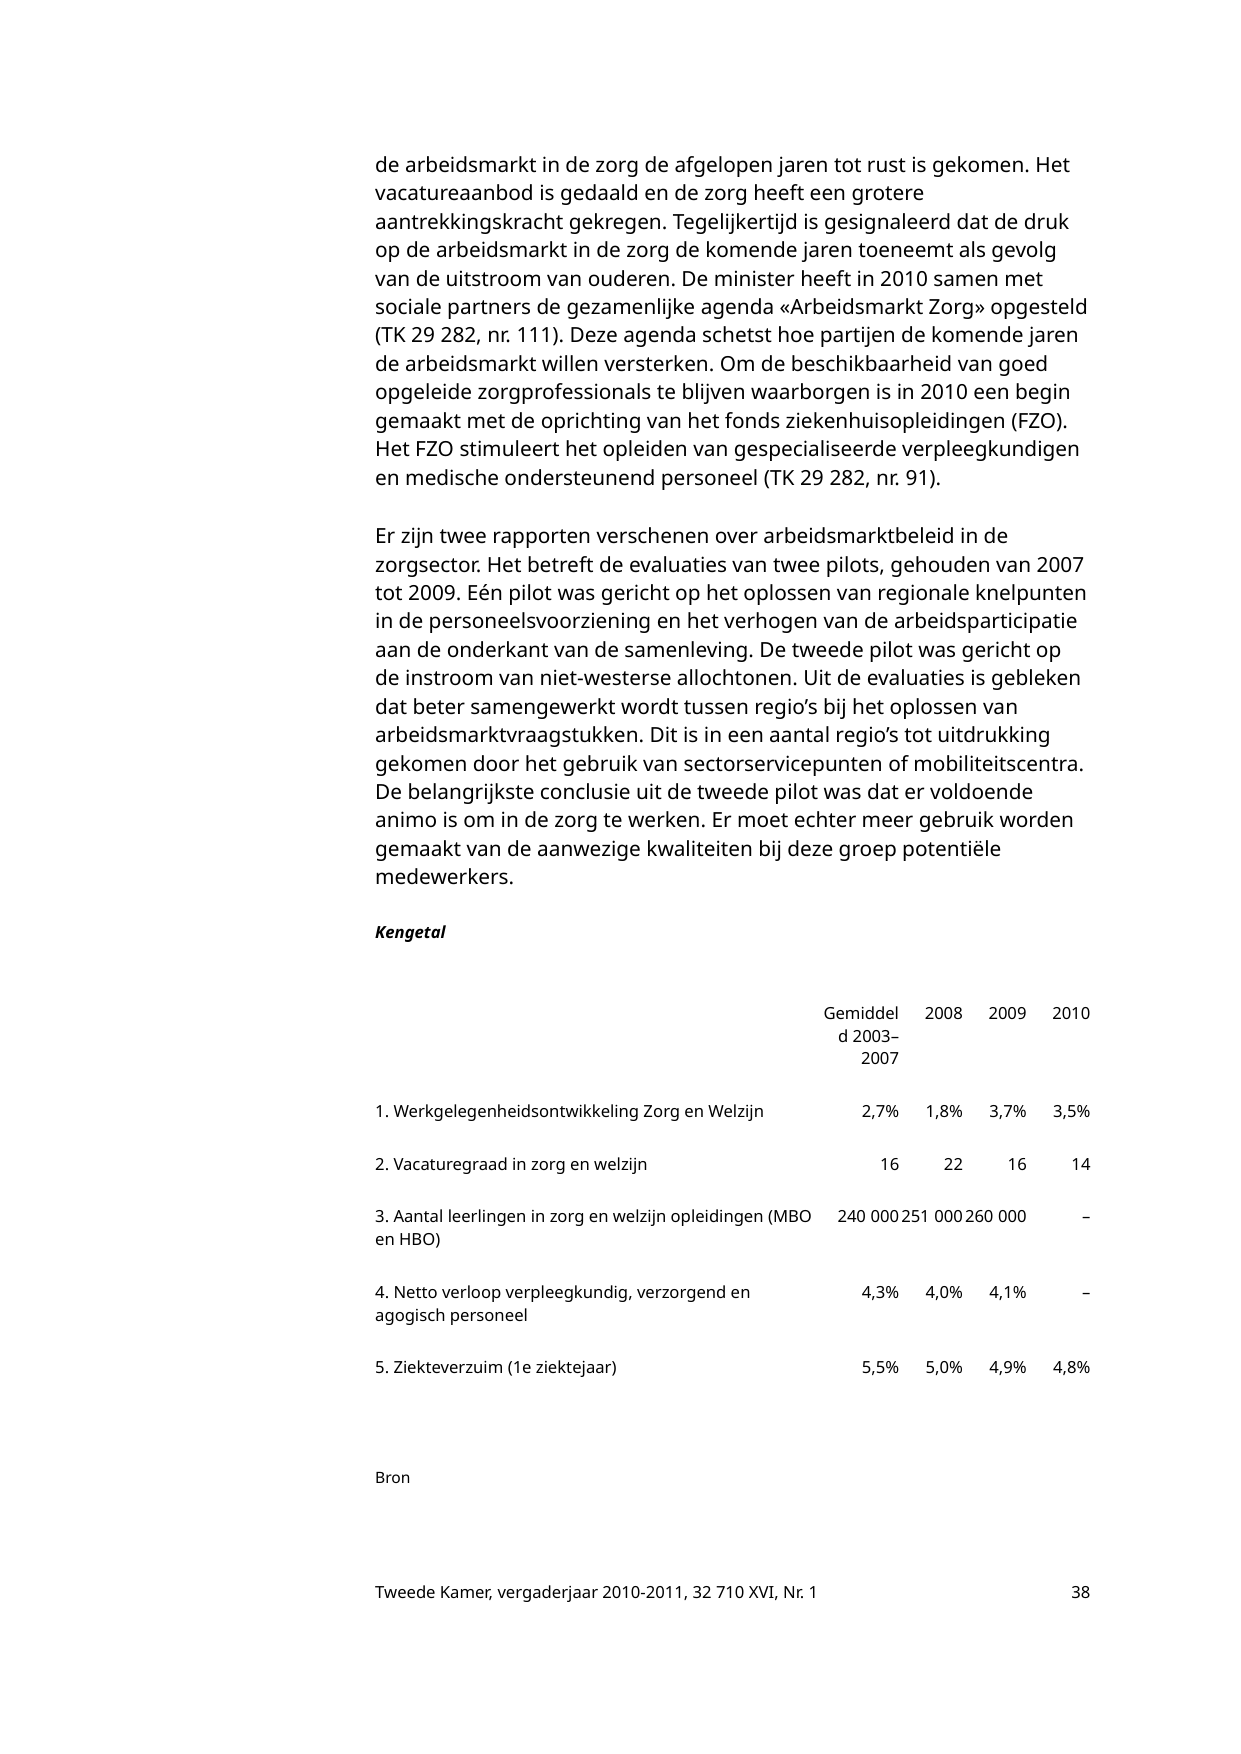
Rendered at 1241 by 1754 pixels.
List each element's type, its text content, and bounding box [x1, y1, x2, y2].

table_cell 16 [814, 1153, 899, 1205]
text Bron [375, 1467, 1090, 1488]
table_cell 5. Ziekteverzuim (1e ziektejaar) [375, 1356, 814, 1409]
table_cell 3,7% [963, 1100, 1026, 1152]
table_cell 16 [963, 1153, 1026, 1205]
table_cell 2,7% [814, 1100, 899, 1152]
table_cell – [1026, 1205, 1090, 1281]
table_cell 4,8% [1026, 1356, 1090, 1409]
table_cell 4,9% [963, 1356, 1026, 1409]
table_cell 4,3% [814, 1281, 899, 1356]
table_cell 3,5% [1026, 1100, 1090, 1152]
table_cell 1,8% [899, 1100, 963, 1152]
table_cell 5,0% [899, 1356, 963, 1409]
text Er zijn twee rapporten verschenen over arbeidsmarktbeleid in de zorgsector. Het betreft de evaluaties van twee pilots, gehouden van 2007 tot 2009. Eén pilot was gericht op het oplossen van regionale knelpunten in de personeelsvoorziening en het verhogen van de arbeidsparticipatie aan de onderkant van de samenleving. De tweede pilot was gericht op de instroom van niet-westerse allochtonen. Uit de evaluaties is gebleken dat beter samengewerkt wordt tussen regio’s bij het oplossen van arbeidsmarktvraagstukken. Dit is in een aantal regio’s tot uitdrukking gekomen door het gebruik van sectorservicepunten of mobiliteitscentra. De belangrijkste conclusie uit de tweede pilot was dat er voldoende animo is om in de zorg te werken. Er moet echter meer gebruik worden gemaakt van de aanwezige kwaliteiten bij deze groep potentiële medewerkers. [375, 521, 1090, 891]
table_cell 4,0% [899, 1281, 963, 1356]
table_header 2009 [963, 1002, 1026, 1100]
table_cell 3. Aantal leerlingen in zorg en welzijn opleidingen (MBO en HBO) [375, 1205, 814, 1281]
table_cell 5,5% [814, 1356, 899, 1409]
table_cell 14 [1026, 1153, 1090, 1205]
table_cell 251 000 [899, 1205, 963, 1281]
table_cell 260 000 [963, 1205, 1026, 1281]
table_cell 1. Werkgelegenheidsontwikkeling Zorg en Welzijn [375, 1100, 814, 1152]
text de arbeidsmarkt in de zorg de afgelopen jaren tot rust is gekomen. Het vacatureaanbod is gedaald en de zorg heeft een grotere aantrekkingskracht gekregen. Tegelijkertijd is gesignaleerd dat de druk op de arbeidsmarkt in de zorg de komende jaren toeneemt als gevolg van de uitstroom van ouderen. De minister heeft in 2010 samen met sociale partners de gezamenlijke agenda «Arbeidsmarkt Zorg» opgesteld (TK 29 282, nr. 111). Deze agenda schetst hoe partijen de komende jaren de arbeidsmarkt willen versterken. Om de beschikbaarheid van goed opgeleide zorgprofessionals te blijven waarborgen is in 2010 een begin gemaakt met de oprichting van het fonds ziekenhuisopleidingen (FZO). Het FZO stimuleert het opleiden van gespecialiseerde verpleegkundigen en medische ondersteunend personeel (TK 29 282, nr. 91). [375, 150, 1090, 491]
table_cell 240 000 [814, 1205, 899, 1281]
text Kengetal [375, 921, 1090, 944]
table_cell 2. Vacaturegraad in zorg en welzijn [375, 1153, 814, 1205]
table_cell 4. Netto verloop verpleegkundig, verzorgend en agogisch personeel [375, 1281, 814, 1356]
table_header 2008 [899, 1002, 963, 1100]
table_cell 4,1% [963, 1281, 1026, 1356]
table_header 2010 [1026, 1002, 1090, 1100]
table_cell 22 [899, 1153, 963, 1205]
table_header Gemiddeld 2003–2007 [814, 1002, 899, 1100]
table_header [375, 1002, 814, 1100]
table_cell – [1026, 1281, 1090, 1356]
